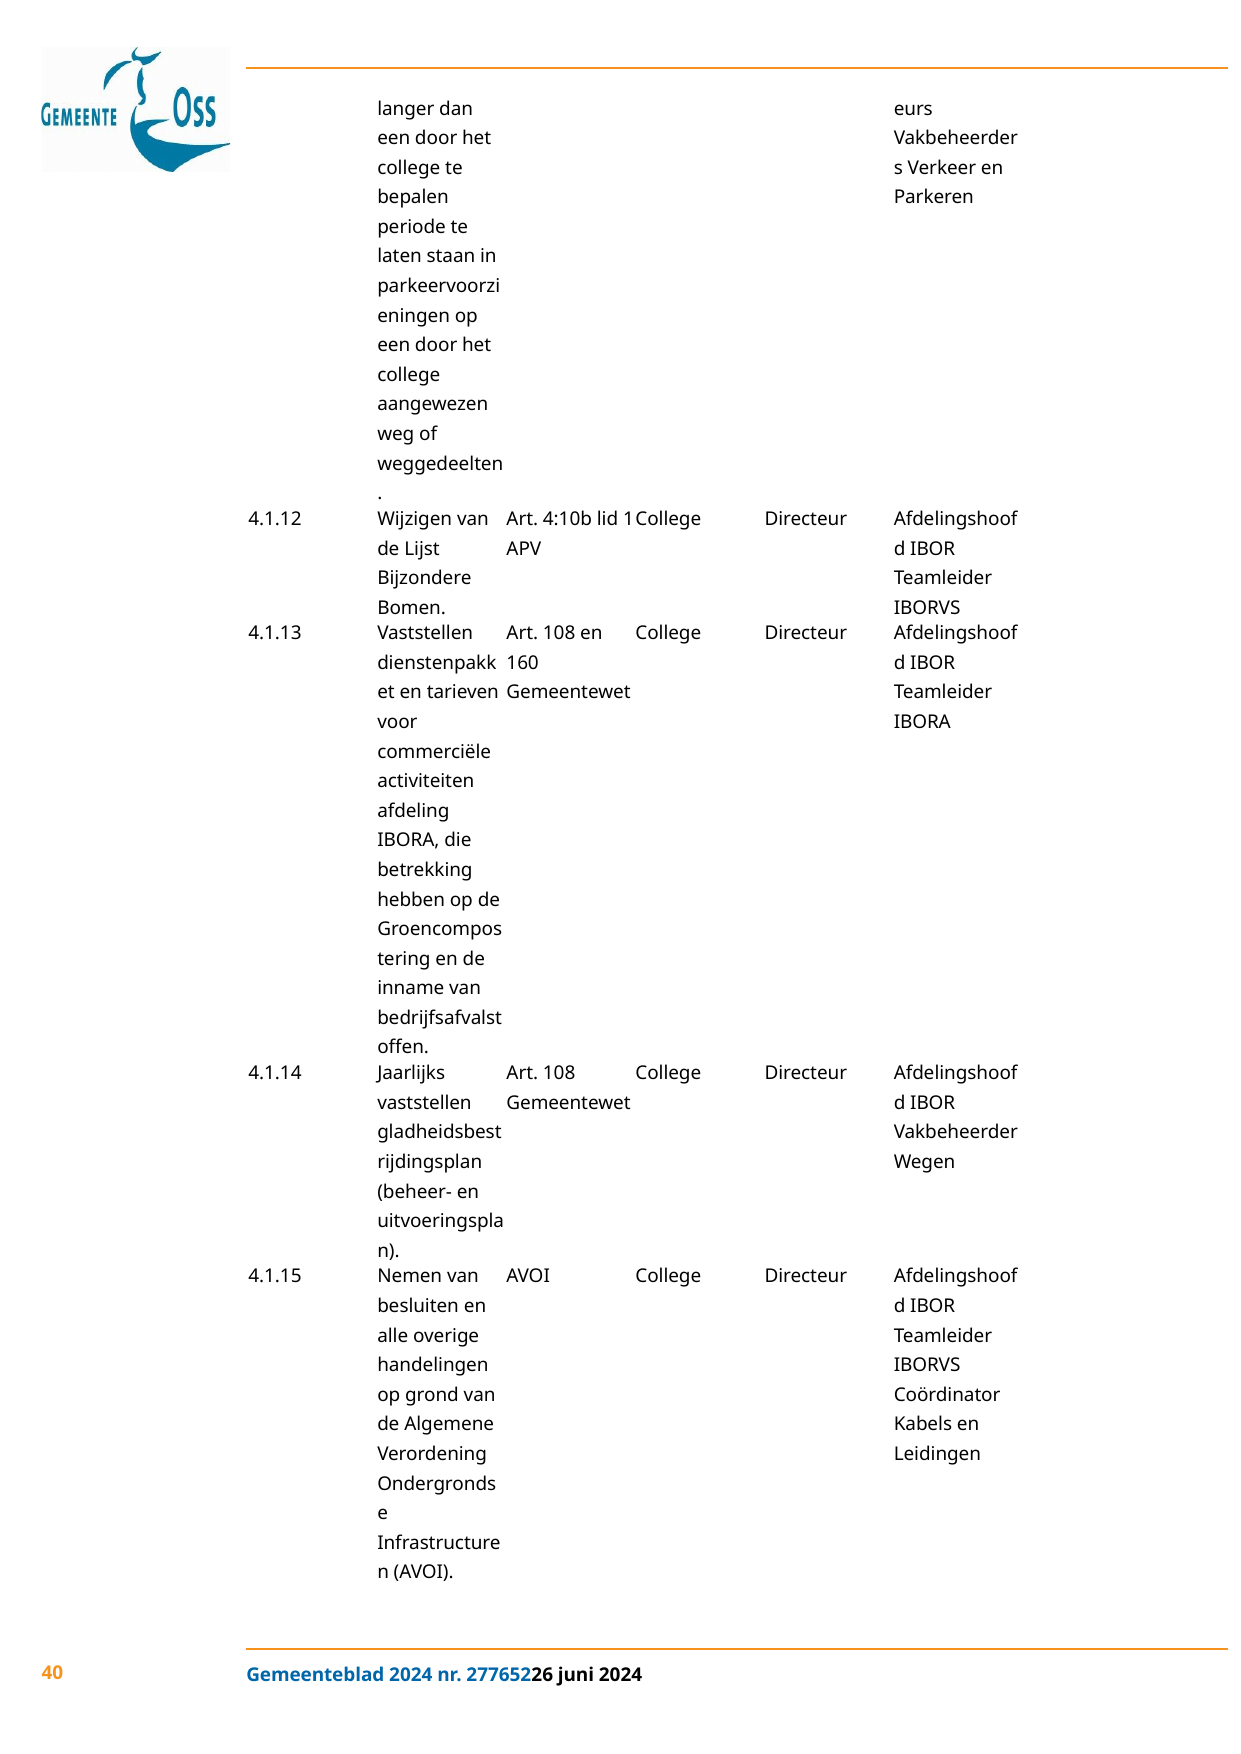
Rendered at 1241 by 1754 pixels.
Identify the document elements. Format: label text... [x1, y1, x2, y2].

table_cell Afdelingshoofd IBOR Teamleider IBORVS Coördinator Kabels en Leidingen [894, 1263, 1022, 1584]
table_cell Directeur [764, 1060, 893, 1263]
table_cell College [635, 505, 764, 619]
table_cell Art. 4:10b lid 1 APV [506, 505, 635, 619]
table_cell Nemen van besluiten en alle overige handelingen op grond van de Algemene Verordening Ondergrondse Infrastructuren (AVOI). [377, 1263, 506, 1584]
table_cell [248, 95, 377, 505]
table_cell Directeur [764, 505, 893, 619]
table_cell [1023, 620, 1152, 1059]
table_cell [1023, 1060, 1152, 1263]
table_cell College [635, 1060, 764, 1263]
table_cell [1023, 505, 1152, 619]
table_cell 4.1.12 [248, 505, 377, 619]
table_cell 4.1.13 [248, 620, 377, 1059]
table_cell [635, 95, 764, 505]
table_cell College [635, 1263, 764, 1584]
table_cell College [635, 620, 764, 1059]
table_cell 4.1.14 [248, 1060, 377, 1263]
table_cell Afdelingshoofd IBOR Teamleider IBORA [894, 620, 1022, 1059]
table_cell Art. 108 Gemeentewet [506, 1060, 635, 1263]
table_cell langer dan een door het college te bepalen periode te laten staan in parkeervoorzieningen op een door het college aangewezen weg of weggedeelten. [377, 95, 506, 505]
table_cell 4.1.15 [248, 1263, 377, 1584]
table_cell Wijzigen van de Lijst Bijzondere Bomen. [377, 505, 506, 619]
table_cell Directeur [764, 1263, 893, 1584]
table_cell Afdelingshoofd IBOR Vakbeheerder Wegen [894, 1060, 1022, 1263]
table_cell [1023, 1263, 1152, 1584]
picture [41, 47, 231, 172]
table_cell Afdelingshoofd IBOR Teamleider IBORVS [894, 505, 1022, 619]
table_cell [764, 95, 893, 505]
table_cell Directeur [764, 620, 893, 1059]
table_cell eurs Vakbeheerders Verkeer en Parkeren [894, 95, 1022, 505]
table_cell Art. 108 en 160 Gemeentewet [506, 620, 635, 1059]
table_cell [1023, 95, 1152, 505]
table_cell Vaststellen dienstenpakket en tarieven voor commerciële activiteiten afdeling IBORA, die betrekking hebben op de Groencompostering en de inname van bedrijfsafvalstoffen. [377, 620, 506, 1059]
table_cell AVOI [506, 1263, 635, 1584]
table_cell Jaarlijks vaststellen gladheidsbestrijdingsplan (beheer- en uitvoeringsplan). [377, 1060, 506, 1263]
table_cell [506, 95, 635, 505]
